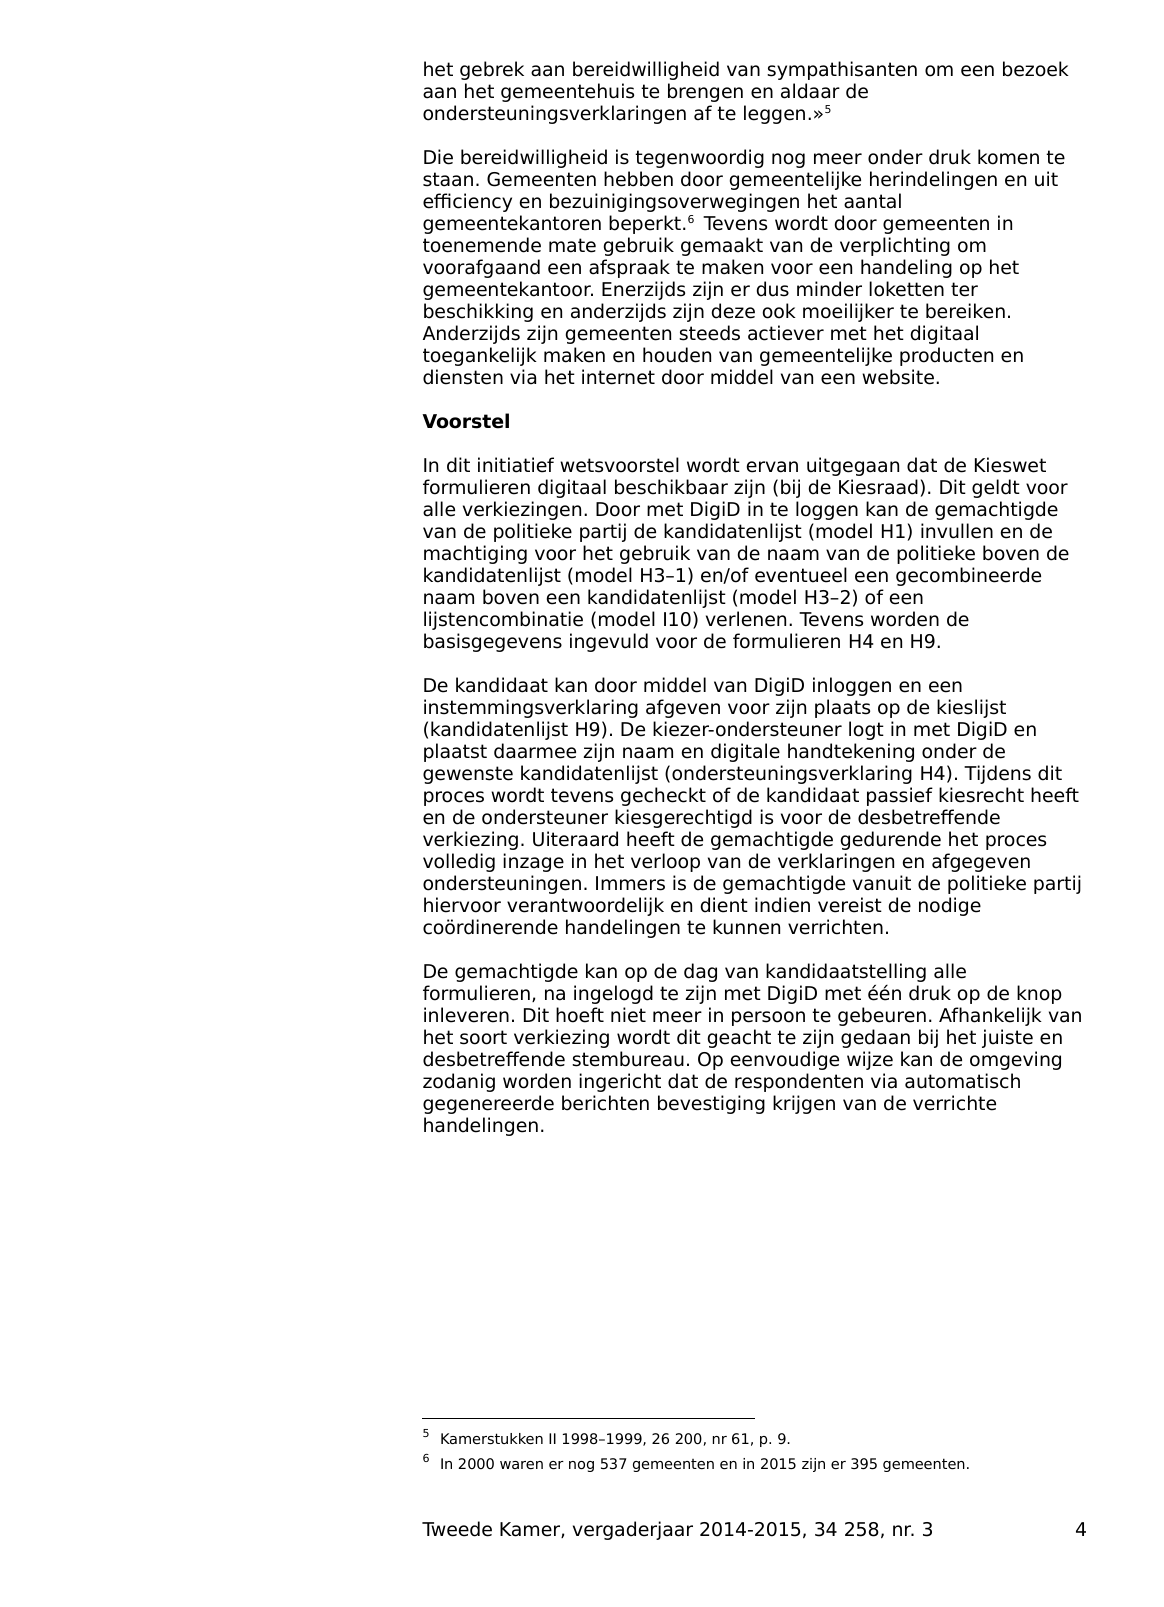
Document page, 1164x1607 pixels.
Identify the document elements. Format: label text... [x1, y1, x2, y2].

subtitle Voorstel [422, 411, 1087, 433]
text In dit initiatief wetsvoorstel wordt ervan uitgegaan dat de Kieswet formulieren digitaal beschikbaar zijn (bij de Kiesraad). Dit geldt voor alle verkiezingen. Door met DigiD in te loggen kan de gemachtigde van de politieke partij de kandidatenlijst (model H1) invullen en de machtiging voor het gebruik van de naam van de politieke boven de kandidatenlijst (model H3–1) en/of eventueel een gecombineerde naam boven een kandidatenlijst (model H3–2) of een lijstencombinatie (model I10) verlenen. Tevens worden de basisgegevens ingevuld voor de formulieren H4 en H9. [422, 455, 1087, 653]
text In 2000 waren er nog 537 gemeenten en in 2015 zijn er 395 gemeenten. [422, 1452, 1087, 1474]
text het gebrek aan bereidwilligheid van sympathisanten om een bezoek aan het gemeentehuis te brengen en aldaar de ondersteuningsverklaringen af te leggen.» [422, 59, 1087, 125]
text De gemachtigde kan op de dag van kandidaatstelling alle formulieren, na ingelogd te zijn met DigiD met één druk op de knop inleveren. Dit hoeft niet meer in persoon te gebeuren. Afhankelijk van het soort verkiezing wordt dit geacht te zijn gedaan bij het juiste en desbetreffende stembureau. Op eenvoudige wijze kan de omgeving zodanig worden ingericht dat de respondenten via automatisch gegenereerde berichten bevestiging krijgen van de verrichte handelingen. [422, 961, 1087, 1137]
text Kamerstukken II 1998–1999, 26 200, nr 61, p. 9. [422, 1427, 1087, 1449]
text De kandidaat kan door middel van DigiD inloggen en een instemmingsverklaring afgeven voor zijn plaats op de kieslijst (kandidatenlijst H9). De kiezer-ondersteuner logt in met DigiD en plaatst daarmee zijn naam en digitale handtekening onder de gewenste kandidatenlijst (ondersteuningsverklaring H4). Tijdens dit proces wordt tevens gecheckt of de kandidaat passief kiesrecht heeft en de ondersteuner kiesgerechtigd is voor de desbetreffende verkiezing. Uiteraard heeft de gemachtigde gedurende het proces volledig inzage in het verloop van de verklaringen en afgegeven ondersteuningen. Immers is de gemachtigde vanuit de politieke partij hiervoor verantwoordelijk en dient indien vereist de nodige coördinerende handelingen te kunnen verrichten. [422, 675, 1087, 939]
text Die bereidwilligheid is tegenwoordig nog meer onder druk komen te staan. Gemeenten hebben door gemeentelijke herindelingen en uit efficiency en bezuinigingsoverwegingen het aantal gemeentekantoren beperkt. Tevens wordt door gemeenten in toenemende mate gebruik gemaakt van de verplichting om voorafgaand een afspraak te maken voor een handeling op het gemeentekantoor. Enerzijds zijn er dus minder loketten ter beschikking en anderzijds zijn deze ook moeilijker te bereiken. Anderzijds zijn gemeenten steeds actiever met het digitaal toegankelijk maken en houden van gemeentelijke producten en diensten via het internet door middel van een website. [422, 147, 1087, 389]
